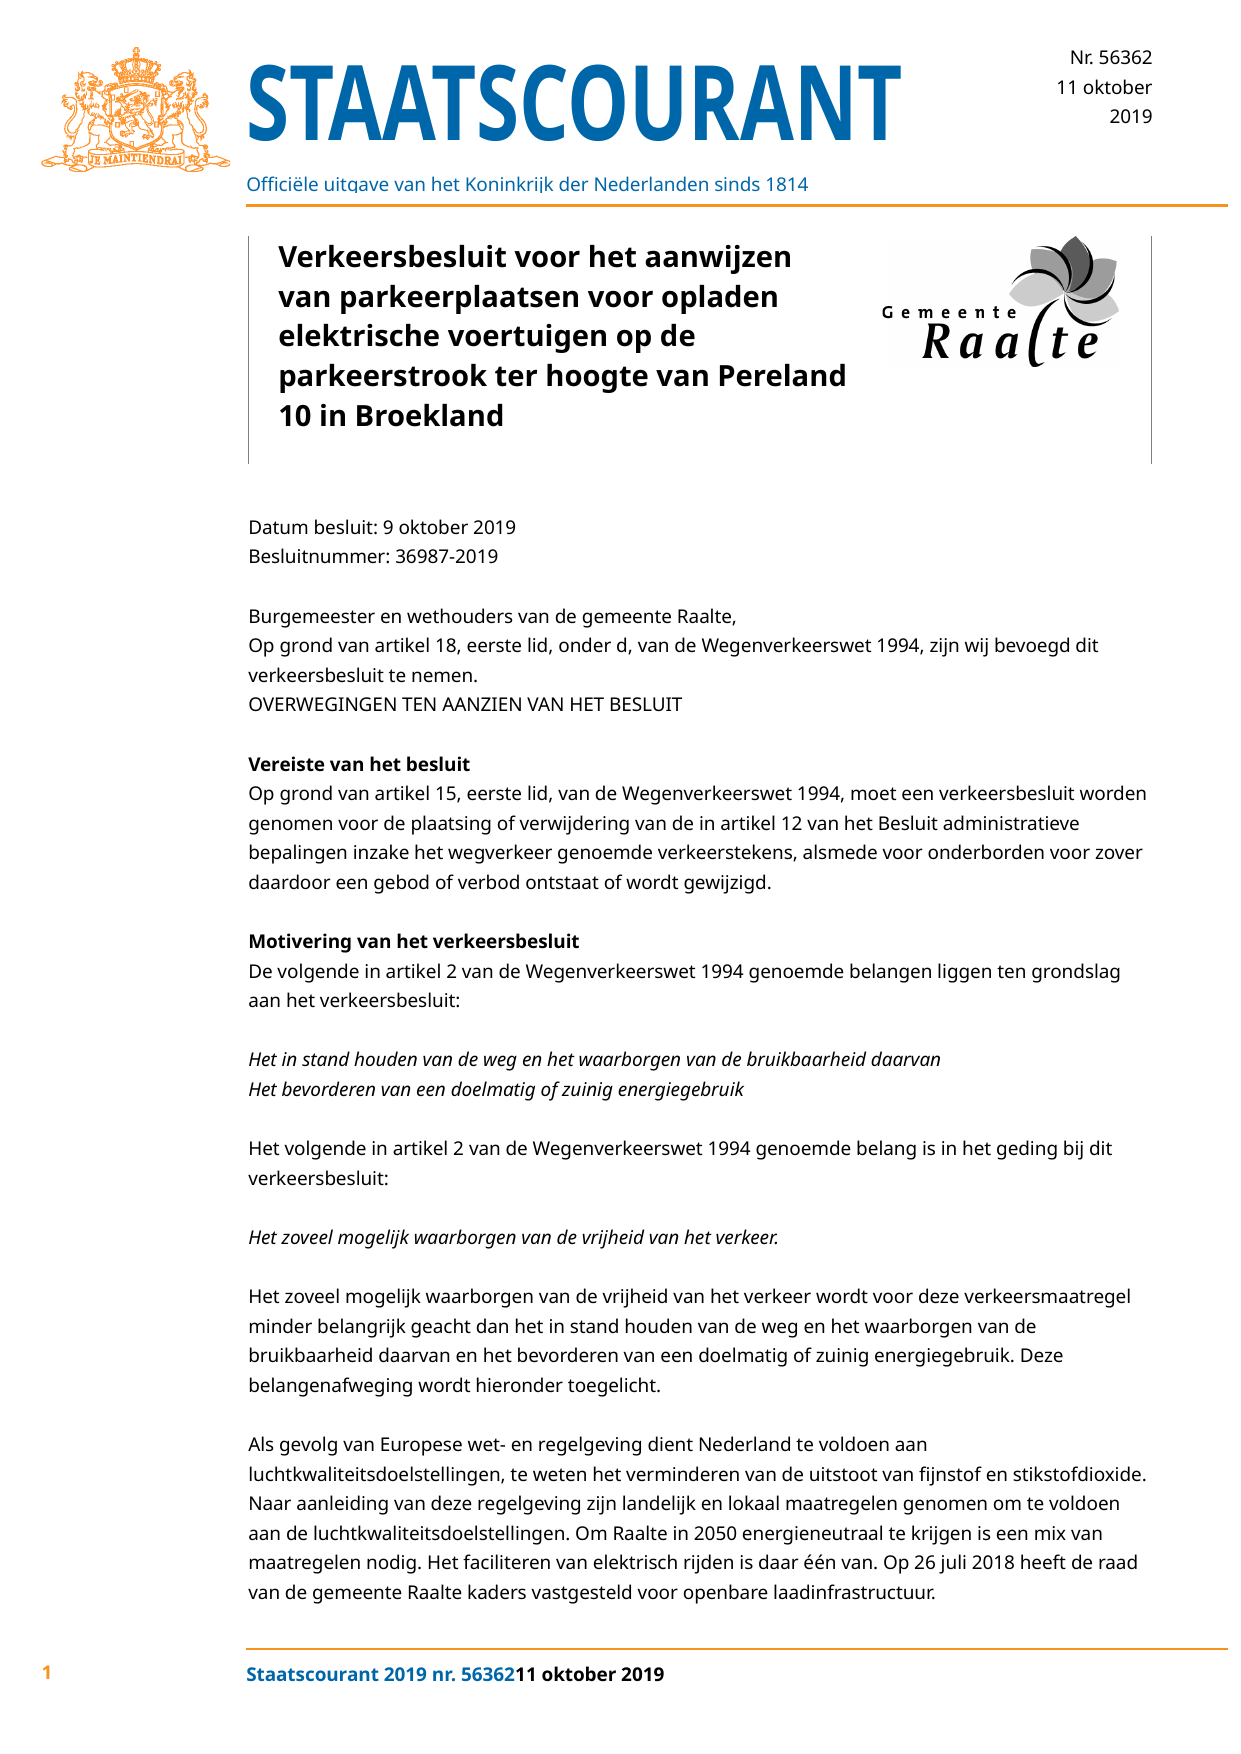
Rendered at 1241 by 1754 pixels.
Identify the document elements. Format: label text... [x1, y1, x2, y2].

text Op grond van artikel 15, eerste lid, van de Wegenverkeerswet 1994, moet een verkeersbesluit worden genomen voor de plaatsing of verwijdering van de in artikel 12 van het Besluit administratieve bepalingen inzake het wegverkeer genoemde verkeerstekens, alsmede voor onderborden voor zover daardoor een gebod of verbod ontstaat of wordt gewijzigd. [248, 780, 1152, 895]
picture [41, 47, 231, 172]
table_header Verkeersbesluit voor het aanwijzen van parkeerplaatsen voor opladen elektrische voertuigen op de parkeerstrook ter hoogte van Pereland 10 in Broekland [249, 236, 850, 464]
text Burgemeester en wethouders van de gemeente Raalte, [248, 603, 1152, 628]
text Het zoveel mogelijk waarborgen van de vrijheid van het verkeer wordt voor deze verkeersmaatregel minder belangrijk geacht dan het in stand houden van de weg en het waarborgen van de bruikbaarheid daarvan en het bevorderen van een doelmatig of zuinig energiegebruik. Deze belangenafweging wordt hieronder toegelicht. [248, 1283, 1152, 1398]
picture [882, 236, 1119, 367]
text OVERWEGINGEN TEN AANZIEN VAN HET BESLUIT [248, 692, 1152, 717]
text De volgende in artikel 2 van de Wegenverkeerswet 1994 genoemde belangen liggen ten grondslag aan het verkeersbesluit: [248, 958, 1152, 1013]
text Het zoveel mogelijk waarborgen van de vrijheid van het verkeer. [248, 1224, 1152, 1250]
text Motivering van het verkeersbesluit [248, 928, 1152, 954]
text Vereiste van het besluit [248, 751, 1152, 776]
text Het in stand houden van de weg en het waarborgen van de bruikbaarheid daarvan [248, 1047, 1152, 1072]
text Besluitnummer: 36987-2019 [248, 544, 1152, 569]
table_header [850, 236, 1151, 464]
text Het volgende in artikel 2 van de Wegenverkeerswet 1994 genoemde belang is in het geding bij dit verkeersbesluit: [248, 1135, 1152, 1191]
text Het bevorderen van een doelmatig of zuinig energiegebruik [248, 1076, 1152, 1102]
text Op grond van artikel 18, eerste lid, onder d, van de Wegenverkeerswet 1994, zijn wij bevoegd dit verkeersbesluit te nemen. [248, 632, 1152, 688]
text Datum besluit: 9 oktober 2019 [248, 514, 1152, 540]
text Als gevolg van Europese wet- en regelgeving dient Nederland te voldoen aan luchtkwaliteitsdoelstellingen, te weten het verminderen van de uitstoot van fijnstof en stikstofdioxide. Naar aanleiding van deze regelgeving zijn landelijk en lokaal maatregelen genomen om te voldoen aan de luchtkwaliteitsdoelstellingen. Om Raalte in 2050 energieneutraal te krijgen is een mix van maatregelen nodig. Het faciliteren van elektrisch rijden is daar één van. Op 26 juli 2018 heeft de raad van de gemeente Raalte kaders vastgesteld voor openbare laadinfrastructuur. [248, 1431, 1152, 1605]
